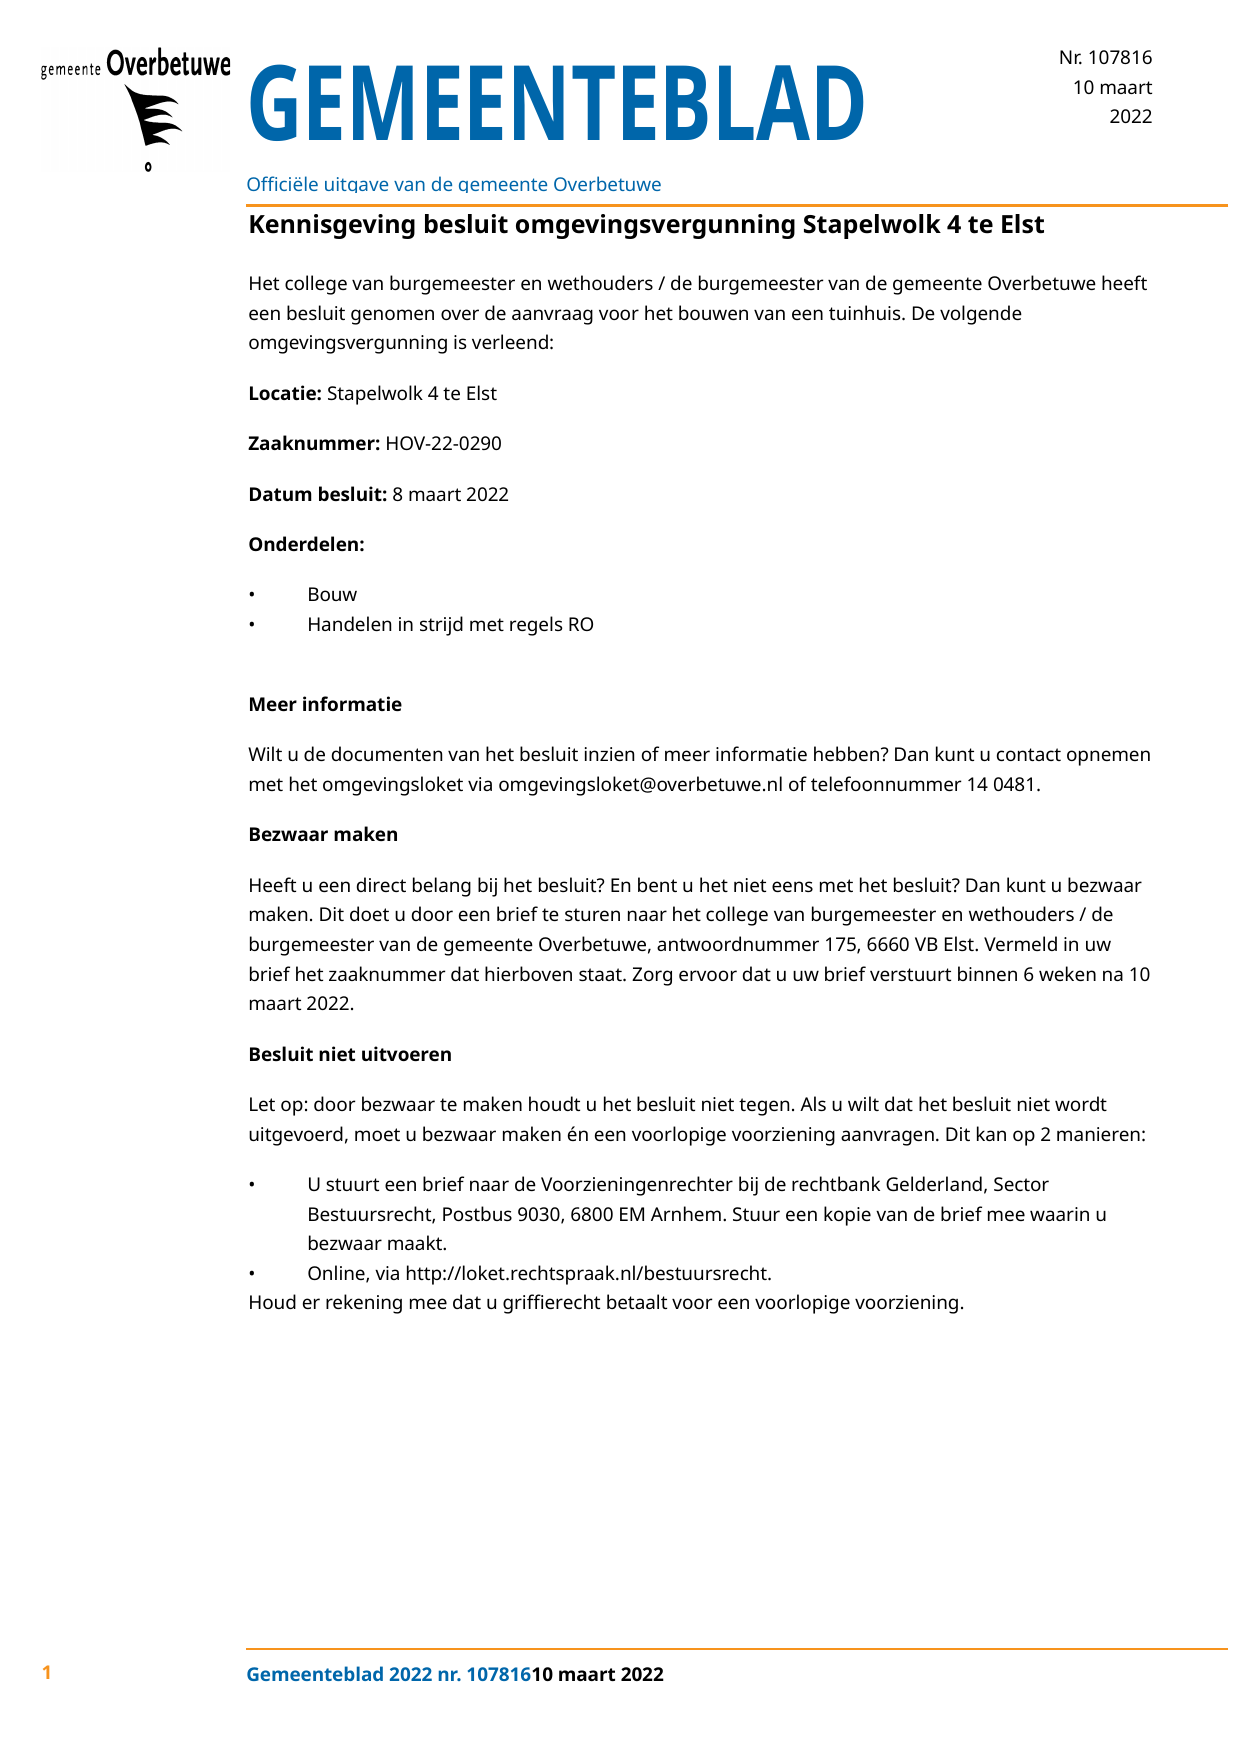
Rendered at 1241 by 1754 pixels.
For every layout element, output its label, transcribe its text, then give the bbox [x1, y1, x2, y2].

text Wilt u de documenten van het besluit inzien of meer informatie hebben? Dan kunt u contact opnemen met het omgevingsloket via omgevingsloket@overbetuwe.nl of telefoonnummer 14 0481. [248, 742, 1152, 797]
text Datum besluit: 8 maart 2022 [248, 481, 1152, 506]
text Houd er rekening mee dat u griffierecht betaalt voor een voorlopige voorziening. [248, 1289, 1152, 1315]
text Het college van burgemeester en wethouders / de burgemeester van de gemeente Overbetuwe heeft een besluit genomen over de aanvraag voor het bouwen van een tuinhuis. De volgende omgevingsvergunning is verleend: [248, 270, 1152, 355]
text Kennisgeving besluit omgevingsvergunning Stapelwolk 4 te Elst [248, 207, 1152, 241]
list Online, via http://loket.rechtspraak.nl/bestuursrecht. [248, 1260, 1152, 1286]
list Handelen in strijd met regels RO [248, 611, 1152, 637]
text Besluit niet uitvoeren [248, 1041, 1152, 1066]
list Bouw [248, 582, 1152, 607]
list U stuurt een brief naar de Voorzieningenrechter bij de rechtbank Gelderland, Sector Bestuursrecht, Postbus 9030, 6800 EM Arnhem. Stuur een kopie van de brief mee waarin u bezwaar maakt. [248, 1171, 1152, 1256]
text Heeft u een direct belang bij het besluit? En bent u het niet eens met het besluit? Dan kunt u bezwaar maken. Dit doet u door een brief te sturen naar het college van burgemeester en wethouders / de burgemeester van de gemeente Overbetuwe, antwoordnummer 175, 6660 VB Elst. Vermeld in uw brief het zaaknummer dat hierboven staat. Zorg ervoor dat u uw brief verstuurt binnen 6 weken na 10 maart 2022. [248, 872, 1152, 1016]
text Let op: door bezwaar te maken houdt u het besluit niet tegen. Als u wilt dat het besluit niet wordt uitgevoerd, moet u bezwaar maken én een voorlopige voorziening aanvragen. Dit kan op 2 manieren: [248, 1091, 1152, 1146]
picture [41, 47, 231, 172]
text Onderdelen: [248, 531, 1152, 557]
text Meer informatie [248, 691, 1152, 717]
text Locatie: Stapelwolk 4 te Elst [248, 380, 1152, 406]
text Bezwaar maken [248, 822, 1152, 847]
text Zaaknummer: HOV-22-0290 [248, 430, 1152, 456]
